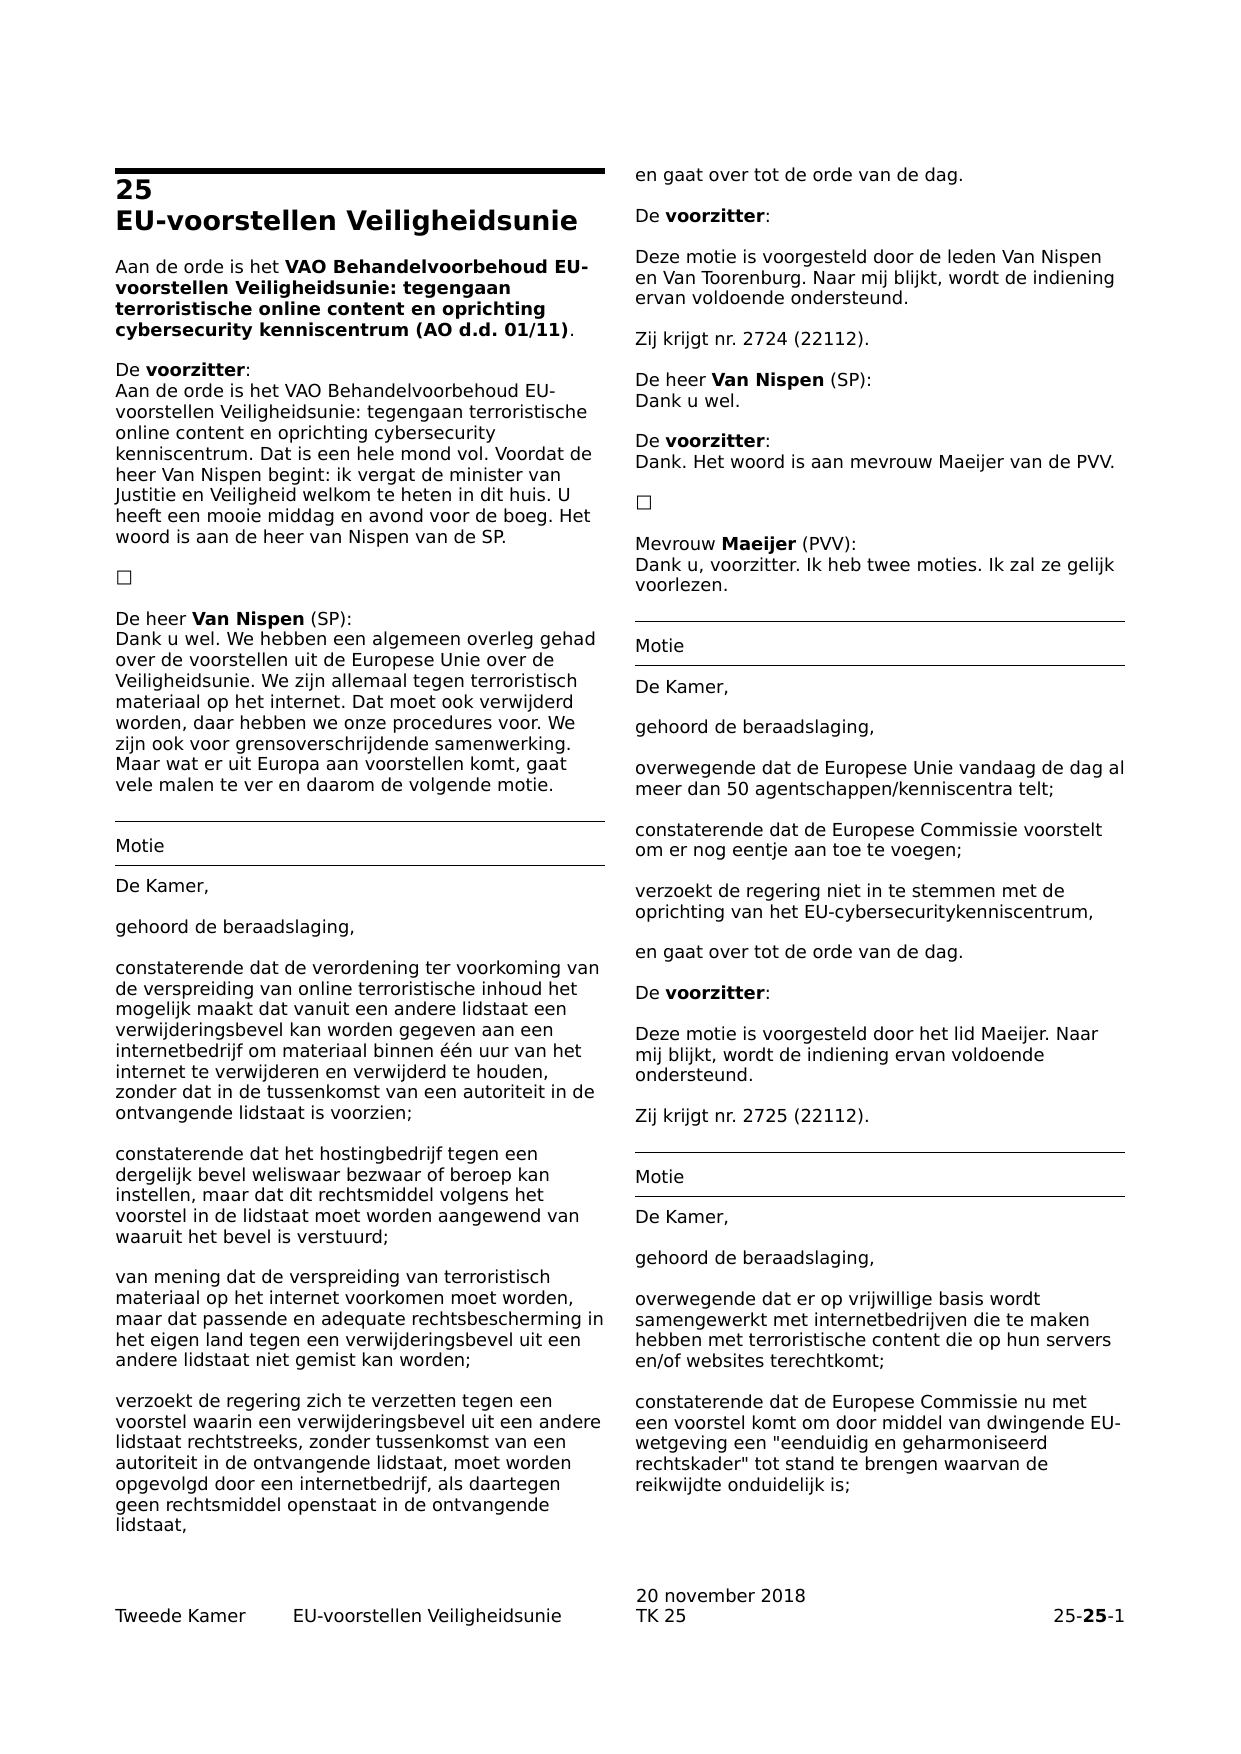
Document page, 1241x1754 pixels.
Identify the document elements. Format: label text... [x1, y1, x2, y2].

text verzoekt de regering niet in te stemmen met de oprichting van het EU-cybersecuritykenniscentrum, [635, 881, 1125, 922]
text De voorzitter: [115, 360, 605, 381]
text Dank u wel. We hebben een algemeen overleg gehad over de voorstellen uit de Europese Unie over de Veiligheidsunie. We zijn allemaal tegen terroristisch materiaal op het internet. Dat moet ook verwijderd worden, daar hebben we onze procedures voor. We zijn ook voor grensoverschrijdende samenwerking. Maar wat er uit Europa aan voorstellen komt, gaat vele malen te ver en daarom de volgende motie. [115, 629, 605, 796]
text Motie [115, 836, 605, 856]
text De voorzitter: [635, 431, 1125, 452]
text Dank u wel. [635, 390, 1125, 411]
text Dank. Het woord is aan mevrouw Maeijer van de PVV. [635, 452, 1125, 473]
text Zij krijgt nr. 2724 (22112). [635, 329, 1125, 350]
text Motie [635, 1167, 1125, 1187]
text verzoekt de regering zich te verzetten tegen een voorstel waarin een verwijderingsbevel uit een andere lidstaat rechtstreeks, zonder tussenkomst van een autoriteit in de ontvangende lidstaat, moet worden opgevolgd door een internetbedrijf, als daartegen geen rechtsmiddel openstaat in de ontvangende lidstaat, [115, 1391, 605, 1536]
text en gaat over tot de orde van de dag. [635, 942, 1125, 963]
text ⬜ [115, 568, 605, 588]
text constaterende dat de Europese Commissie voorstelt om er nog eentje aan toe te voegen; [635, 819, 1125, 861]
text De Kamer, [115, 876, 605, 897]
text overwegende dat er op vrijwillige basis wordt samengewerkt met internetbedrijven die te maken hebben met terroristische content die op hun servers en/of websites terechtkomt; [635, 1289, 1125, 1372]
text Aan de orde is het VAO Behandelvoorbehoud EU-voorstellen Veiligheidsunie: tegengaan terroristische online content en oprichting cybersecurity kenniscentrum. Dat is een hele mond vol. Voordat de heer Van Nispen begint: ik vergat de minister van Justitie en Veiligheid welkom te heten in dit huis. U heeft een mooie middag en avond voor de boeg. Het woord is aan de heer van Nispen van de SP. [115, 381, 605, 548]
text ⬜ [635, 493, 1125, 513]
text gehoord de beraadslaging, [115, 917, 605, 938]
text De Kamer, [635, 1207, 1125, 1228]
text constaterende dat het hostingbedrijf tegen een dergelijk bevel weliswaar bezwaar of beroep kan instellen, maar dat dit rechtsmiddel volgens het voorstel in de lidstaat moet worden aangewend van waaruit het bevel is verstuurd; [115, 1144, 605, 1247]
text De voorzitter: [635, 983, 1125, 1004]
text constaterende dat de Europese Commissie nu met een voorstel komt om door middel van dwingende EU-wetgeving een "eenduidig en geharmoniseerd rechtskader" tot stand te brengen waarvan de reikwijdte onduidelijk is; [635, 1392, 1125, 1495]
text Deze motie is voorgesteld door het lid Maeijer. Naar mij blijkt, wordt de indiening ervan voldoende ondersteund. [635, 1024, 1125, 1086]
text van mening dat de verspreiding van terroristisch materiaal op het internet voorkomen moet worden, maar dat passende en adequate rechtsbescherming in het eigen land tegen een verwijderingsbevel uit een andere lidstaat niet gemist kan worden; [115, 1267, 605, 1371]
text Motie [635, 636, 1125, 657]
text en gaat over tot de orde van de dag. [635, 165, 1125, 186]
text De voorzitter: [635, 206, 1125, 227]
text De heer Van Nispen (SP): [115, 608, 605, 629]
text De Kamer, [635, 677, 1125, 697]
text De heer Van Nispen (SP): [635, 370, 1125, 390]
text overwegende dat de Europese Unie vandaag de dag al meer dan 50 agentschappen/kenniscentra telt; [635, 758, 1125, 799]
text gehoord de beraadslaging, [635, 1248, 1125, 1269]
text Mevrouw Maeijer (PVV): [635, 533, 1125, 554]
text constaterende dat de verordening ter voorkoming van de verspreiding van online terroristische inhoud het mogelijk maakt dat vanuit een andere lidstaat een verwijderingsbevel kan worden gegeven aan een internetbedrijf om materiaal binnen één uur van het internet te verwijderen en verwijderd te houden, zonder dat in de tussenkomst van een autoriteit in de ontvangende lidstaat is voorzien; [115, 958, 605, 1124]
text Deze motie is voorgesteld door de leden Van Nispen en Van Toorenburg. Naar mij blijkt, wordt de indiening ervan voldoende ondersteund. [635, 247, 1125, 309]
text gehoord de beraadslaging, [635, 717, 1125, 738]
text Zij krijgt nr. 2725 (22112). [635, 1106, 1125, 1127]
text Aan de orde is het VAO Behandelvoorbehoud EU-voorstellen Veiligheidsunie: tegengaan terroristische online content en oprichting cybersecurity kenniscentrum (AO d.d. 01/11). [115, 257, 605, 340]
text Dank u, voorzitter. Ik heb twee moties. Ik zal ze gelijk voorlezen. [635, 554, 1125, 596]
title 25 EU-voorstellen Veiligheidsunie [115, 174, 605, 237]
